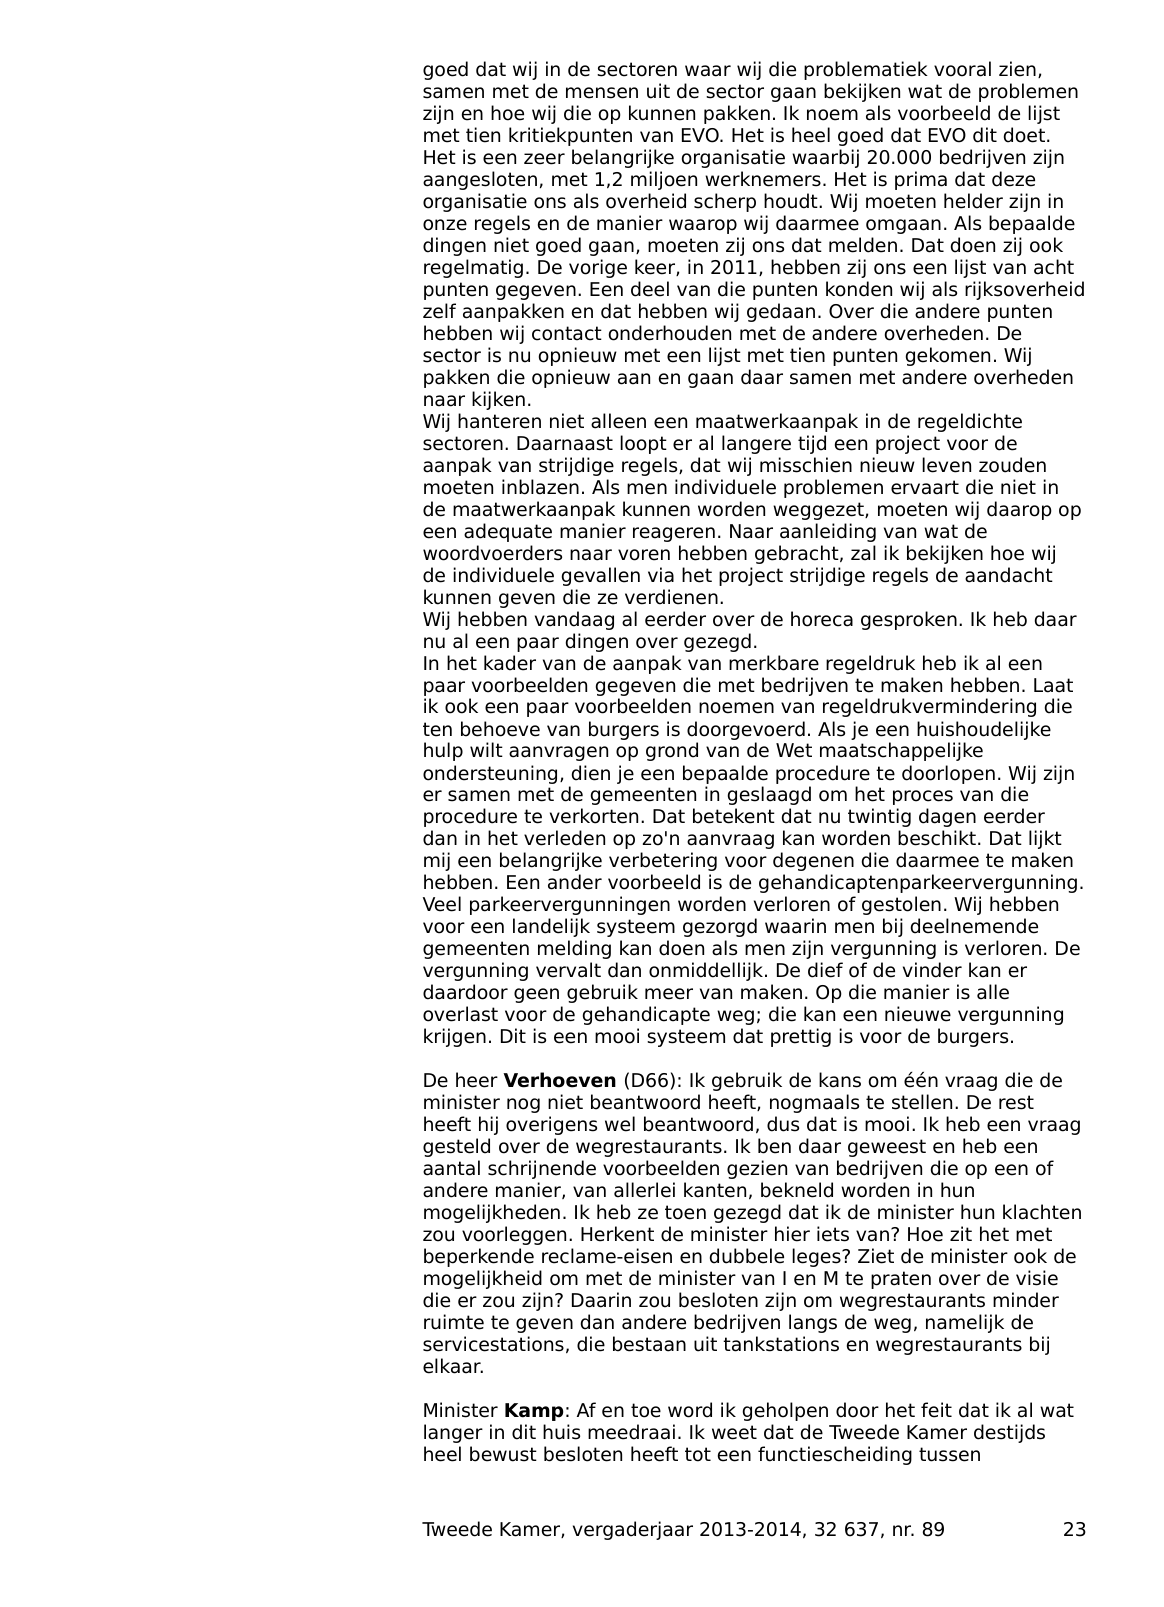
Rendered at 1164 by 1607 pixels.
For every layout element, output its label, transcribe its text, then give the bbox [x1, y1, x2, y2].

text In het kader van de aanpak van merkbare regeldruk heb ik al een paar voorbeelden gegeven die met bedrijven te maken hebben. Laat ik ook een paar voorbeelden noemen van regeldrukvermindering die ten behoeve van burgers is doorgevoerd. Als je een huishoudelijke hulp wilt aanvragen op grond van de Wet maatschappelijke ondersteuning, dien je een bepaalde procedure te doorlopen. Wij zijn er samen met de gemeenten in geslaagd om het proces van die procedure te verkorten. Dat betekent dat nu twintig dagen eerder dan in het verleden op zo'n aanvraag kan worden beschikt. Dat lijkt mij een belangrijke verbetering voor degenen die daarmee te maken hebben. Een ander voorbeeld is de gehandicaptenparkeervergunning. Veel parkeervergunningen worden verloren of gestolen. Wij hebben voor een landelijk systeem gezorgd waarin men bij deelnemende gemeenten melding kan doen als men zijn vergunning is verloren. De vergunning vervalt dan onmiddellijk. De dief of de vinder kan er daardoor geen gebruik meer van maken. Op die manier is alle overlast voor de gehandicapte weg; die kan een nieuwe vergunning krijgen. Dit is een mooi systeem dat prettig is voor de burgers. [422, 652, 1087, 1048]
text goed dat wij in de sectoren waar wij die problematiek vooral zien, samen met de mensen uit de sector gaan bekijken wat de problemen zijn en hoe wij die op kunnen pakken. Ik noem als voorbeeld de lijst met tien kritiekpunten van EVO. Het is heel goed dat EVO dit doet. Het is een zeer belangrijke organisatie waarbij 20.000 bedrijven zijn aangesloten, met 1,2 miljoen werknemers. Het is prima dat deze organisatie ons als overheid scherp houdt. Wij moeten helder zijn in onze regels en de manier waarop wij daarmee omgaan. Als bepaalde dingen niet goed gaan, moeten zij ons dat melden. Dat doen zij ook regelmatig. De vorige keer, in 2011, hebben zij ons een lijst van acht punten gegeven. Een deel van die punten konden wij als rijksoverheid zelf aanpakken en dat hebben wij gedaan. Over die andere punten hebben wij contact onderhouden met de andere overheden. De sector is nu opnieuw met een lijst met tien punten gekomen. Wij pakken die opnieuw aan en gaan daar samen met andere overheden naar kijken. [422, 59, 1087, 411]
text De heer Verhoeven (D66): Ik gebruik de kans om één vraag die de minister nog niet beantwoord heeft, nogmaals te stellen. De rest heeft hij overigens wel beantwoord, dus dat is mooi. Ik heb een vraag gesteld over de wegrestaurants. Ik ben daar geweest en heb een aantal schrijnende voorbeelden gezien van bedrijven die op een of andere manier, van allerlei kanten, bekneld worden in hun mogelijkheden. Ik heb ze toen gezegd dat ik de minister hun klachten zou voorleggen. Herkent de minister hier iets van? Hoe zit het met beperkende reclame-eisen en dubbele leges? Ziet de minister ook de mogelijkheid om met de minister van I en M te praten over de visie die er zou zijn? Daarin zou besloten zijn om wegrestaurants minder ruimte te geven dan andere bedrijven langs de weg, namelijk de servicestations, die bestaan uit tankstations en wegrestaurants bij elkaar. [422, 1070, 1087, 1378]
text Wij hanteren niet alleen een maatwerkaanpak in de regeldichte sectoren. Daarnaast loopt er al langere tijd een project voor de aanpak van strijdige regels, dat wij misschien nieuw leven zouden moeten inblazen. Als men individuele problemen ervaart die niet in de maatwerkaanpak kunnen worden weggezet, moeten wij daarop op een adequate manier reageren. Naar aanleiding van wat de woordvoerders naar voren hebben gebracht, zal ik bekijken hoe wij de individuele gevallen via het project strijdige regels de aandacht kunnen geven die ze verdienen. [422, 411, 1087, 608]
text Minister Kamp: Af en toe word ik geholpen door het feit dat ik al wat langer in dit huis meedraai. Ik weet dat de Tweede Kamer destijds heel bewust besloten heeft tot een functiescheiding tussen [422, 1400, 1087, 1466]
text Wij hebben vandaag al eerder over de horeca gesproken. Ik heb daar nu al een paar dingen over gezegd. [422, 608, 1087, 652]
